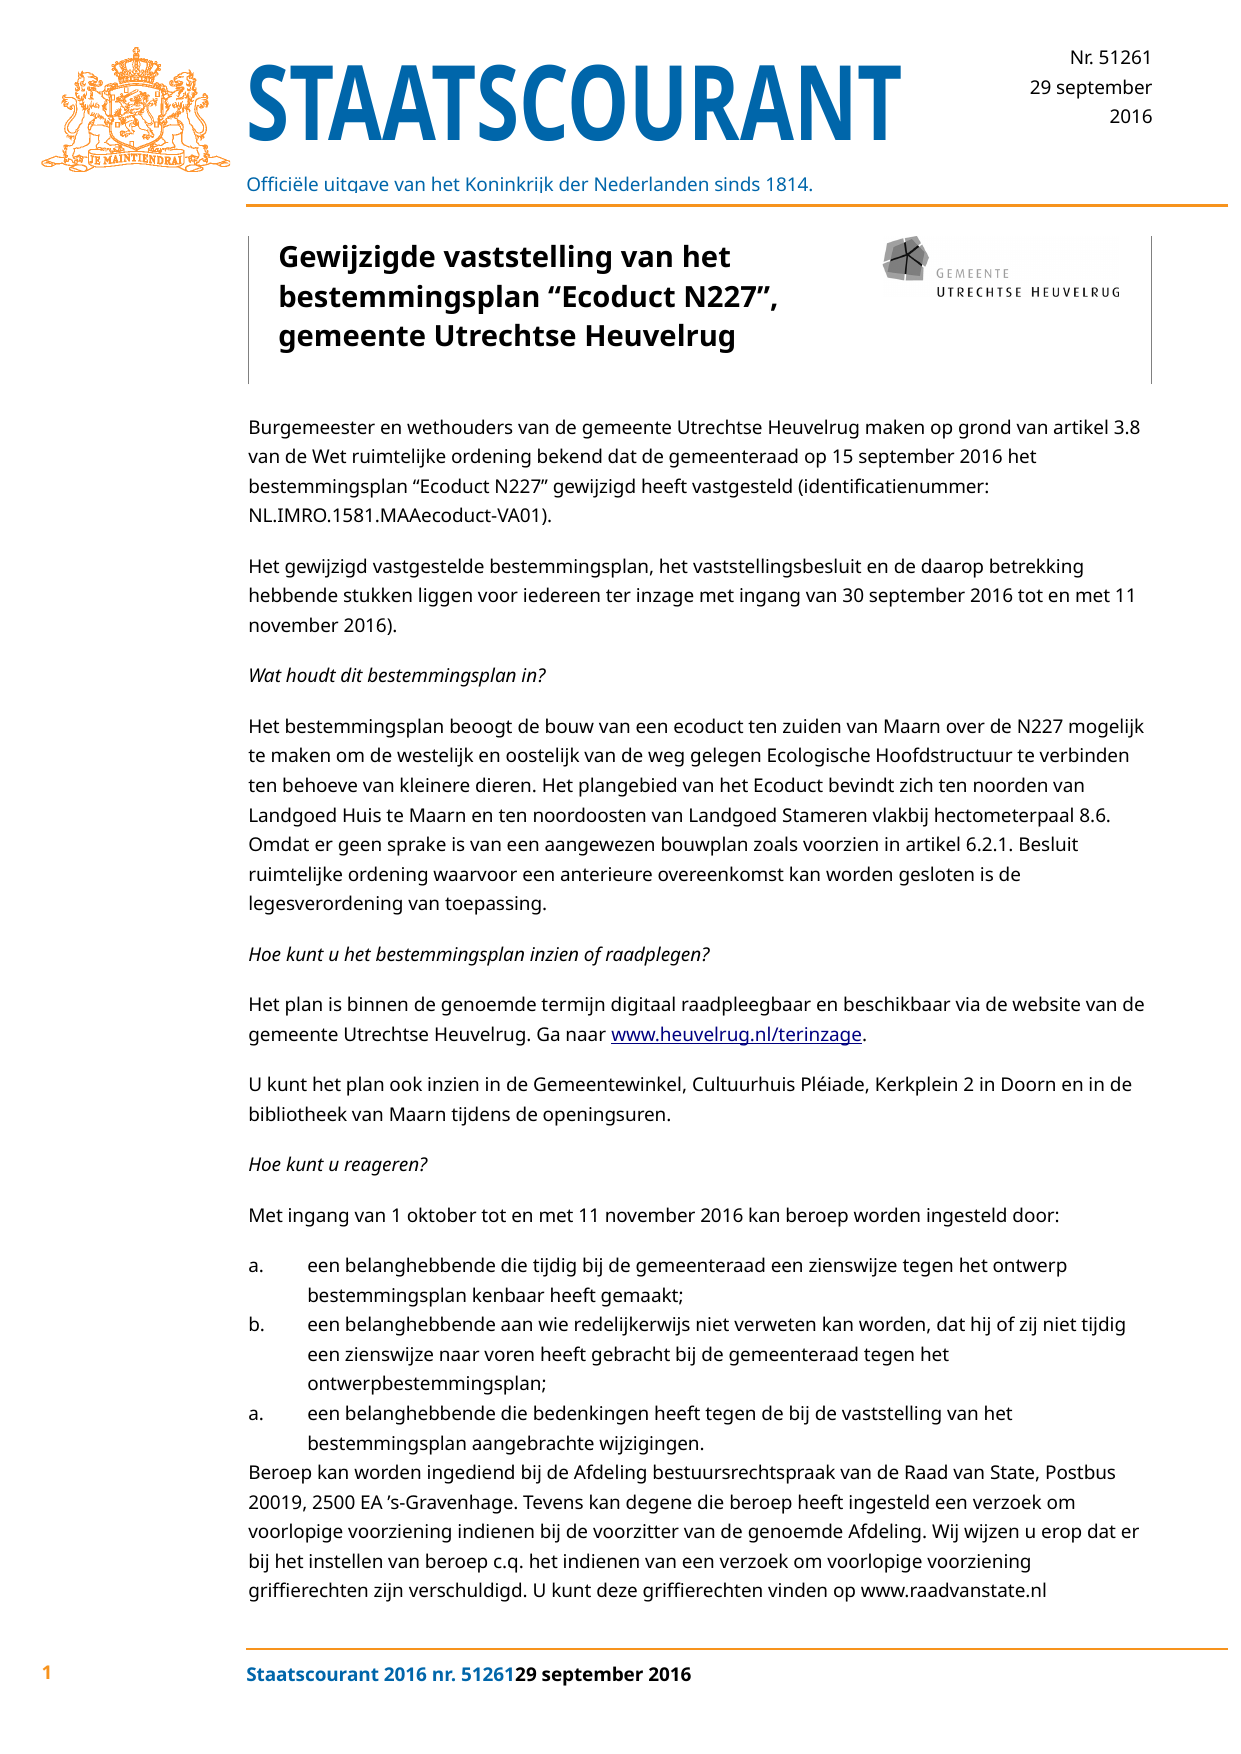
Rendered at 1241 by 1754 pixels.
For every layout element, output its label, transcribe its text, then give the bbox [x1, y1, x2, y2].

text Beroep kan worden ingediend bij de Afdeling bestuursrechtspraak van de Raad van State, Postbus 20019, 2500 EA ’s-Gravenhage. Tevens kan degene die beroep heeft ingesteld een verzoek om voorlopige voorziening indienen bij de voorzitter van de genoemde Afdeling. Wij wijzen u erop dat er bij het instellen van beroep c.q. het indienen van een verzoek om voorlopige voorziening griffierechten zijn verschuldigd. U kunt deze griffierechten vinden op www.raadvanstate.nl [248, 1459, 1152, 1603]
list een belanghebbende die bedenkingen heeft tegen de bij de vaststelling van het bestemmingsplan aangebrachte wijzigingen. [248, 1400, 1152, 1456]
text Wat houdt dit bestemmingsplan in? [248, 663, 1152, 688]
text Burgemeester en wethouders van de gemeente Utrechtse Heuvelrug maken op grond van artikel 3.8 van de Wet ruimtelijke ordening bekend dat de gemeenteraad op 15 september 2016 het bestemmingsplan “Ecoduct N227” gewijzigd heeft vastgesteld (identificatienummer: NL.IMRO.1581.MAAecoduct-VA01). [248, 414, 1152, 528]
text Met ingang van 1 oktober tot en met 11 november 2016 kan beroep worden ingesteld door: [248, 1202, 1152, 1228]
picture [41, 47, 231, 172]
text Het gewijzigd vastgestelde bestemmingsplan, het vaststellingsbesluit en de daarop betrekking hebbende stukken liggen voor iedereen ter inzage met ingang van 30 september 2016 tot en met 11 november 2016). [248, 553, 1152, 638]
table_header Gewijzigde vaststelling van het bestemmingsplan “Ecoduct N227”, gemeente Utrechtse Heuvelrug [249, 236, 850, 384]
picture [882, 236, 1119, 297]
list een belanghebbende die tijdig bij de gemeenteraad een zienswijze tegen het ontwerp bestemmingsplan kenbaar heeft gemaakt; [248, 1252, 1152, 1308]
text Hoe kunt u het bestemmingsplan inzien of raadplegen? [248, 941, 1152, 967]
text U kunt het plan ook inzien in de Gemeentewinkel, Cultuurhuis Pléiade, Kerkplein 2 in Doorn en in de bibliotheek van Maarn tijdens de openingsuren. [248, 1071, 1152, 1127]
table_header [850, 236, 1151, 384]
text Hoe kunt u reageren? [248, 1151, 1152, 1177]
text Het bestemmingsplan beoogt de bouw van een ecoduct ten zuiden van Maarn over de N227 mogelijk te maken om de westelijk en oostelijk van de weg gelegen Ecologische Hoofdstructuur te verbinden ten behoeve van kleinere dieren. Het plangebied van het Ecoduct bevindt zich ten noorden van Landgoed Huis te Maarn en ten noordoosten van Landgoed Stameren vlakbij hectometerpaal 8.6. Omdat er geen sprake is van een aangewezen bouwplan zoals voorzien in artikel 6.2.1. Besluit ruimtelijke ordening waarvoor een anterieure overeenkomst kan worden gesloten is de legesverordening van toepassing. [248, 713, 1152, 916]
text Het plan is binnen de genoemde termijn digitaal raadpleegbaar en beschikbaar via de website van de gemeente Utrechtse Heuvelrug. Ga naar www.heuvelrug.nl/terinzage. [248, 991, 1152, 1047]
list een belanghebbende aan wie redelijkerwijs niet verweten kan worden, dat hij of zij niet tijdig een zienswijze naar voren heeft gebracht bij de gemeenteraad tegen het ontwerpbestemmingsplan; [248, 1311, 1152, 1396]
